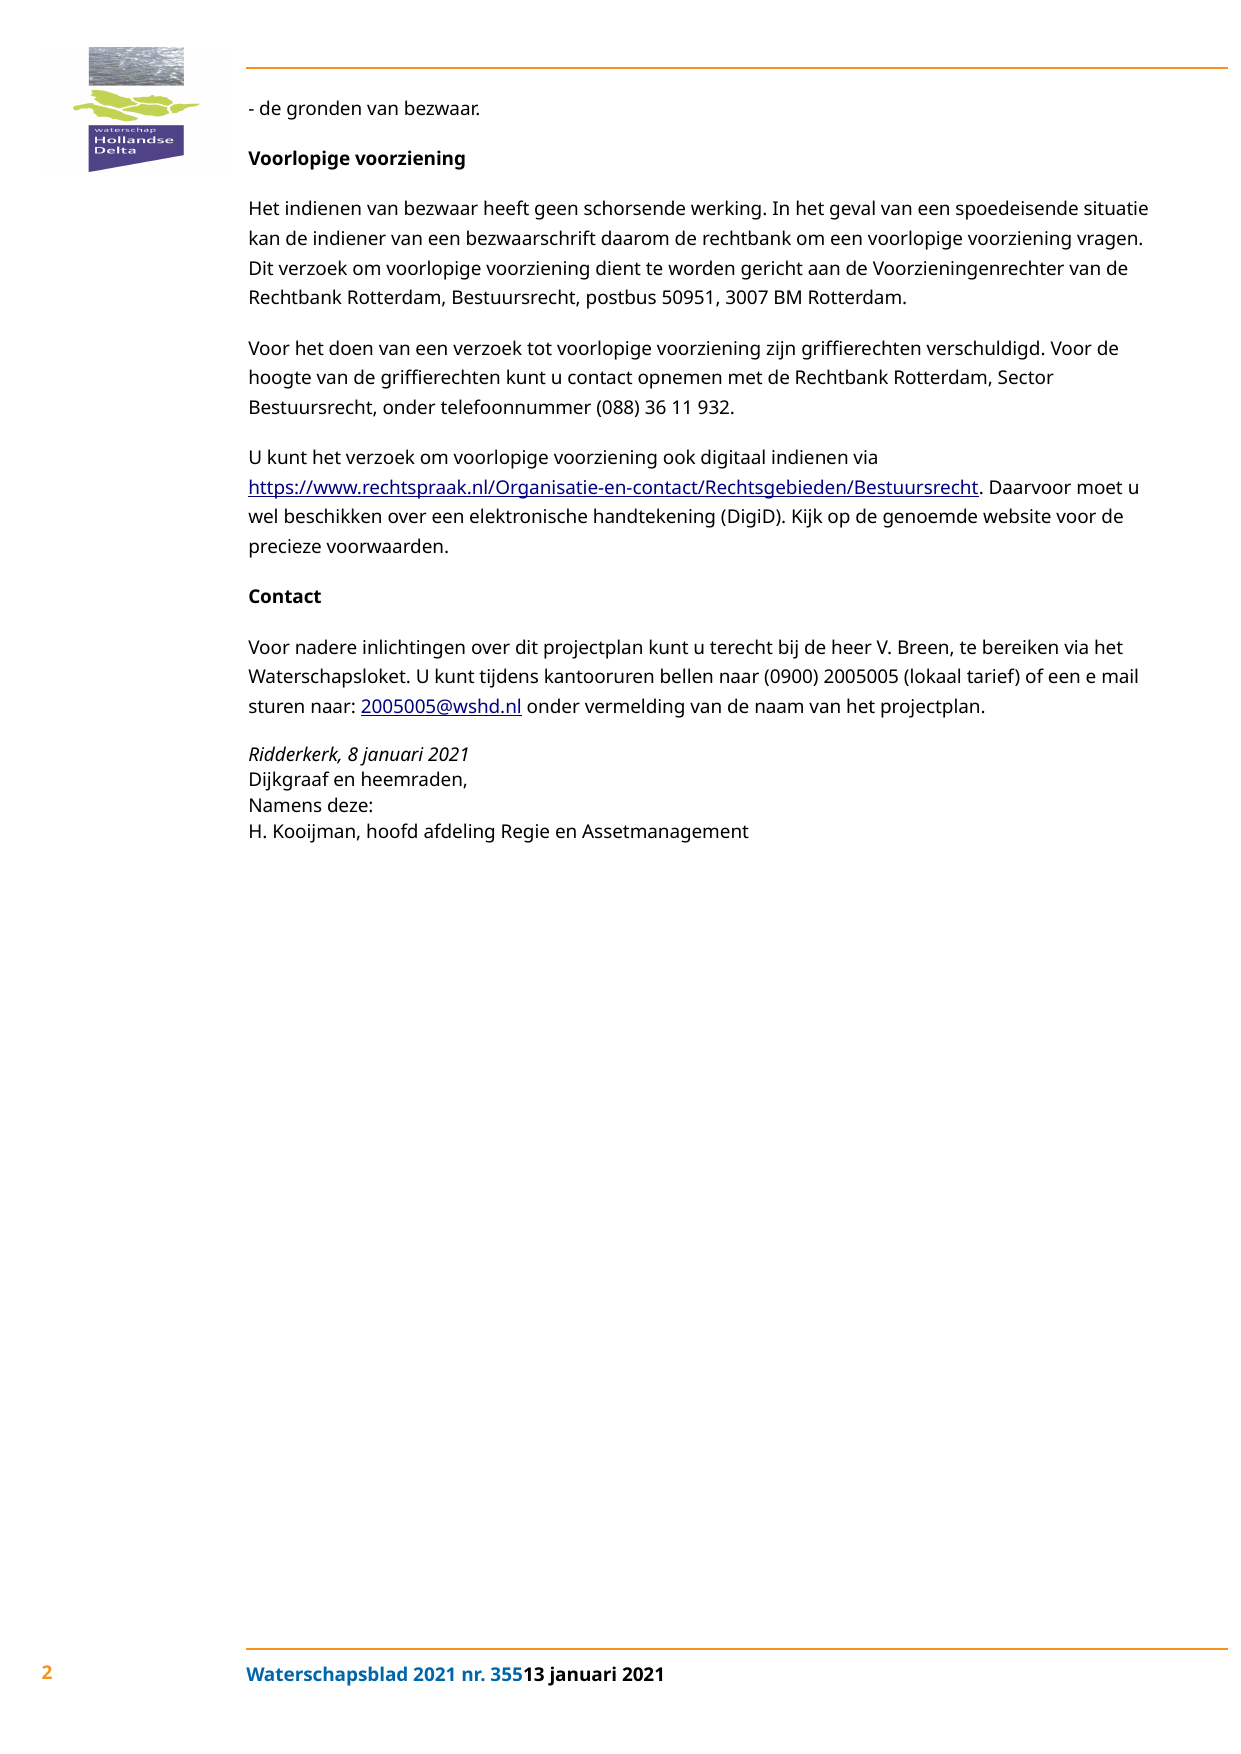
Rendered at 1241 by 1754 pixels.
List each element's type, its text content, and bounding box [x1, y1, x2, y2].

text Contact [248, 583, 1152, 609]
text Namens deze: [248, 792, 1152, 818]
text Voor het doen van een verzoek tot voorlopige voorziening zijn griffierechten verschuldigd. Voor de hoogte van de griffierechten kunt u contact opnemen met de Rechtbank Rotterdam, Sector Bestuursrecht, onder telefoonnummer (088) 36 11 932. [248, 335, 1152, 420]
text H. Kooijman, hoofd afdeling Regie en Assetmanagement [248, 818, 1152, 844]
text Voor nadere inlichtingen over dit projectplan kunt u terecht bij de heer V. Breen, te bereiken via het Waterschapsloket. U kunt tijdens kantooruren bellen naar (0900) 2005005 (lokaal tarief) of een e mail sturen naar: 2005005@wshd.nl onder vermelding van de naam van het projectplan. [248, 634, 1152, 719]
text Ridderkerk, 8 januari 2021 [248, 741, 1152, 767]
text Dijkgraaf en heemraden, [248, 767, 1152, 792]
text Het indienen van bezwaar heeft geen schorsende werking. In het geval van een spoedeisende situatie kan de indiener van een bezwaarschrift daarom de rechtbank om een voorlopige voorziening vragen. Dit verzoek om voorlopige voorziening dient te worden gericht aan de Voorzieningenrechter van de Rechtbank Rotterdam, Bestuursrecht, postbus 50951, 3007 BM Rotterdam. [248, 196, 1152, 310]
picture [41, 47, 231, 172]
text - de gronden van bezwaar. [248, 95, 1152, 121]
text Voorlopige voorziening [248, 145, 1152, 171]
text U kunt het verzoek om voorlopige voorziening ook digitaal indienen via https://www.rechtspraak.nl/Organisatie-en-contact/Rechtsgebieden/Bestuursrecht. Daarvoor moet u wel beschikken over een elektronische handtekening (DigiD). Kijk op de genoemde website voor de precieze voorwaarden. [248, 444, 1152, 559]
